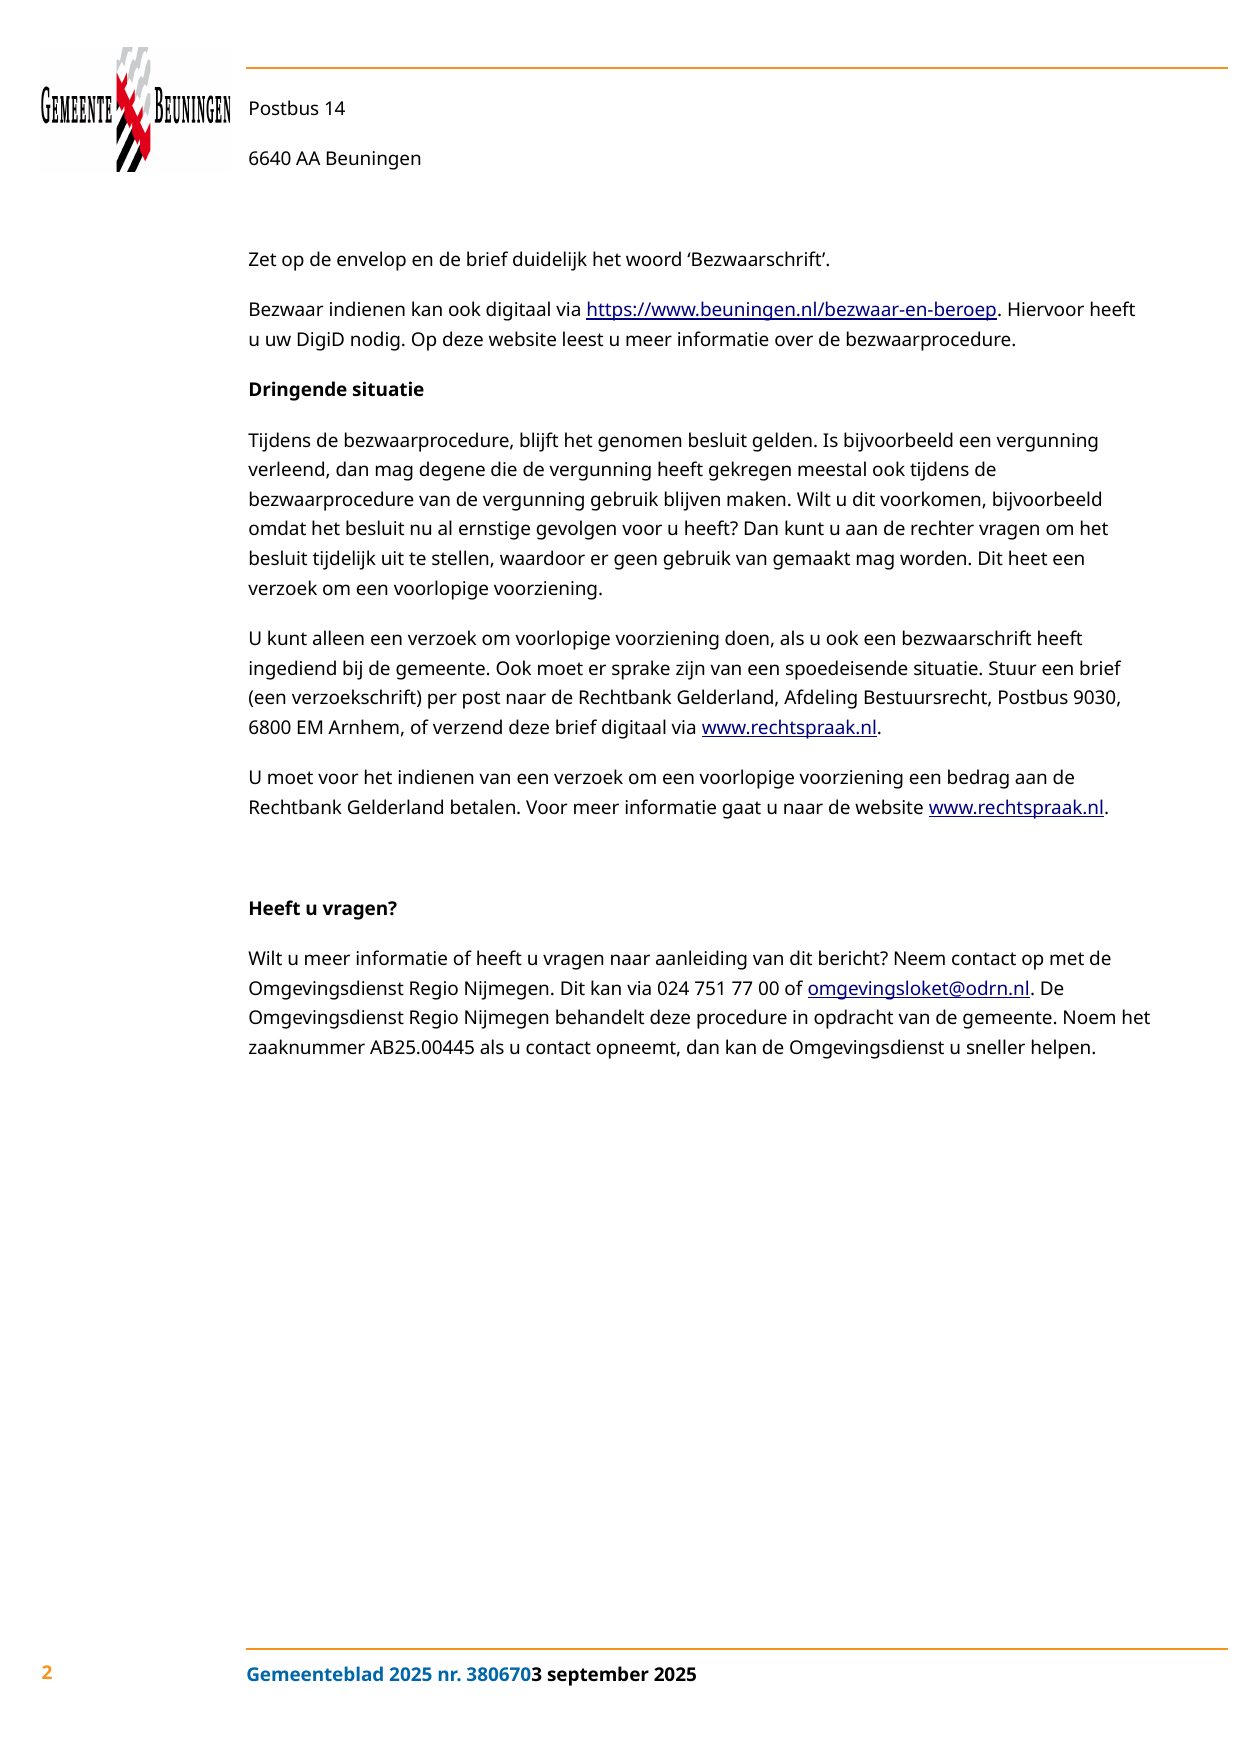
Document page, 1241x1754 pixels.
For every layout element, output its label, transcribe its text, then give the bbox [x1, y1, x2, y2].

text Heeft u vragen? [248, 895, 1152, 921]
text Postbus 14 [248, 95, 1152, 121]
text Zet op de envelop en de brief duidelijk het woord ‘Bezwaarschrift’. [248, 246, 1152, 272]
text U kunt alleen een verzoek om voorlopige voorziening doen, als u ook een bezwaarschrift heeft ingediend bij de gemeente. Ook moet er sprake zijn van een spoedeisende situatie. Stuur een brief (een verzoekschrift) per post naar de Rechtbank Gelderland, Afdeling Bestuursrecht, Postbus 9030, 6800 EM Arnhem, of verzend deze brief digitaal via www.rechtspraak.nl. [248, 625, 1152, 740]
text U moet voor het indienen van een verzoek om een voorlopige voorziening een bedrag aan de Rechtbank Gelderland betalen. Voor meer informatie gaat u naar de website www.rechtspraak.nl. [248, 764, 1152, 820]
picture [41, 47, 231, 172]
text 6640 AA Beuningen [248, 145, 1152, 171]
text Tijdens de bezwaarprocedure, blijft het genomen besluit gelden. Is bijvoorbeeld een vergunning verleend, dan mag degene die de vergunning heeft gekregen meestal ook tijdens de bezwaarprocedure van de vergunning gebruik blijven maken. Wilt u dit voorkomen, bijvoorbeeld omdat het besluit nu al ernstige gevolgen voor u heeft? Dan kunt u aan de rechter vragen om het besluit tijdelijk uit te stellen, waardoor er geen gebruik van gemaakt mag worden. Dit heet een verzoek om een voorlopige voorziening. [248, 427, 1152, 601]
text Dringende situatie [248, 376, 1152, 402]
text Wilt u meer informatie of heeft u vragen naar aanleiding van dit bericht? Neem contact op met de Omgevingsdienst Regio Nijmegen. Dit kan via 024 751 77 00 of omgevingsloket@odrn.nl. De Omgevingsdienst Regio Nijmegen behandelt deze procedure in opdracht van de gemeente. Noem het zaaknummer AB25.00445 als u contact opneemt, dan kan de Omgevingsdienst u sneller helpen. [248, 945, 1152, 1060]
text Bezwaar indienen kan ook digitaal via https://www.beuningen.nl/bezwaar-en-beroep. Hiervoor heeft u uw DigiD nodig. Op deze website leest u meer informatie over de bezwaarprocedure. [248, 296, 1152, 352]
